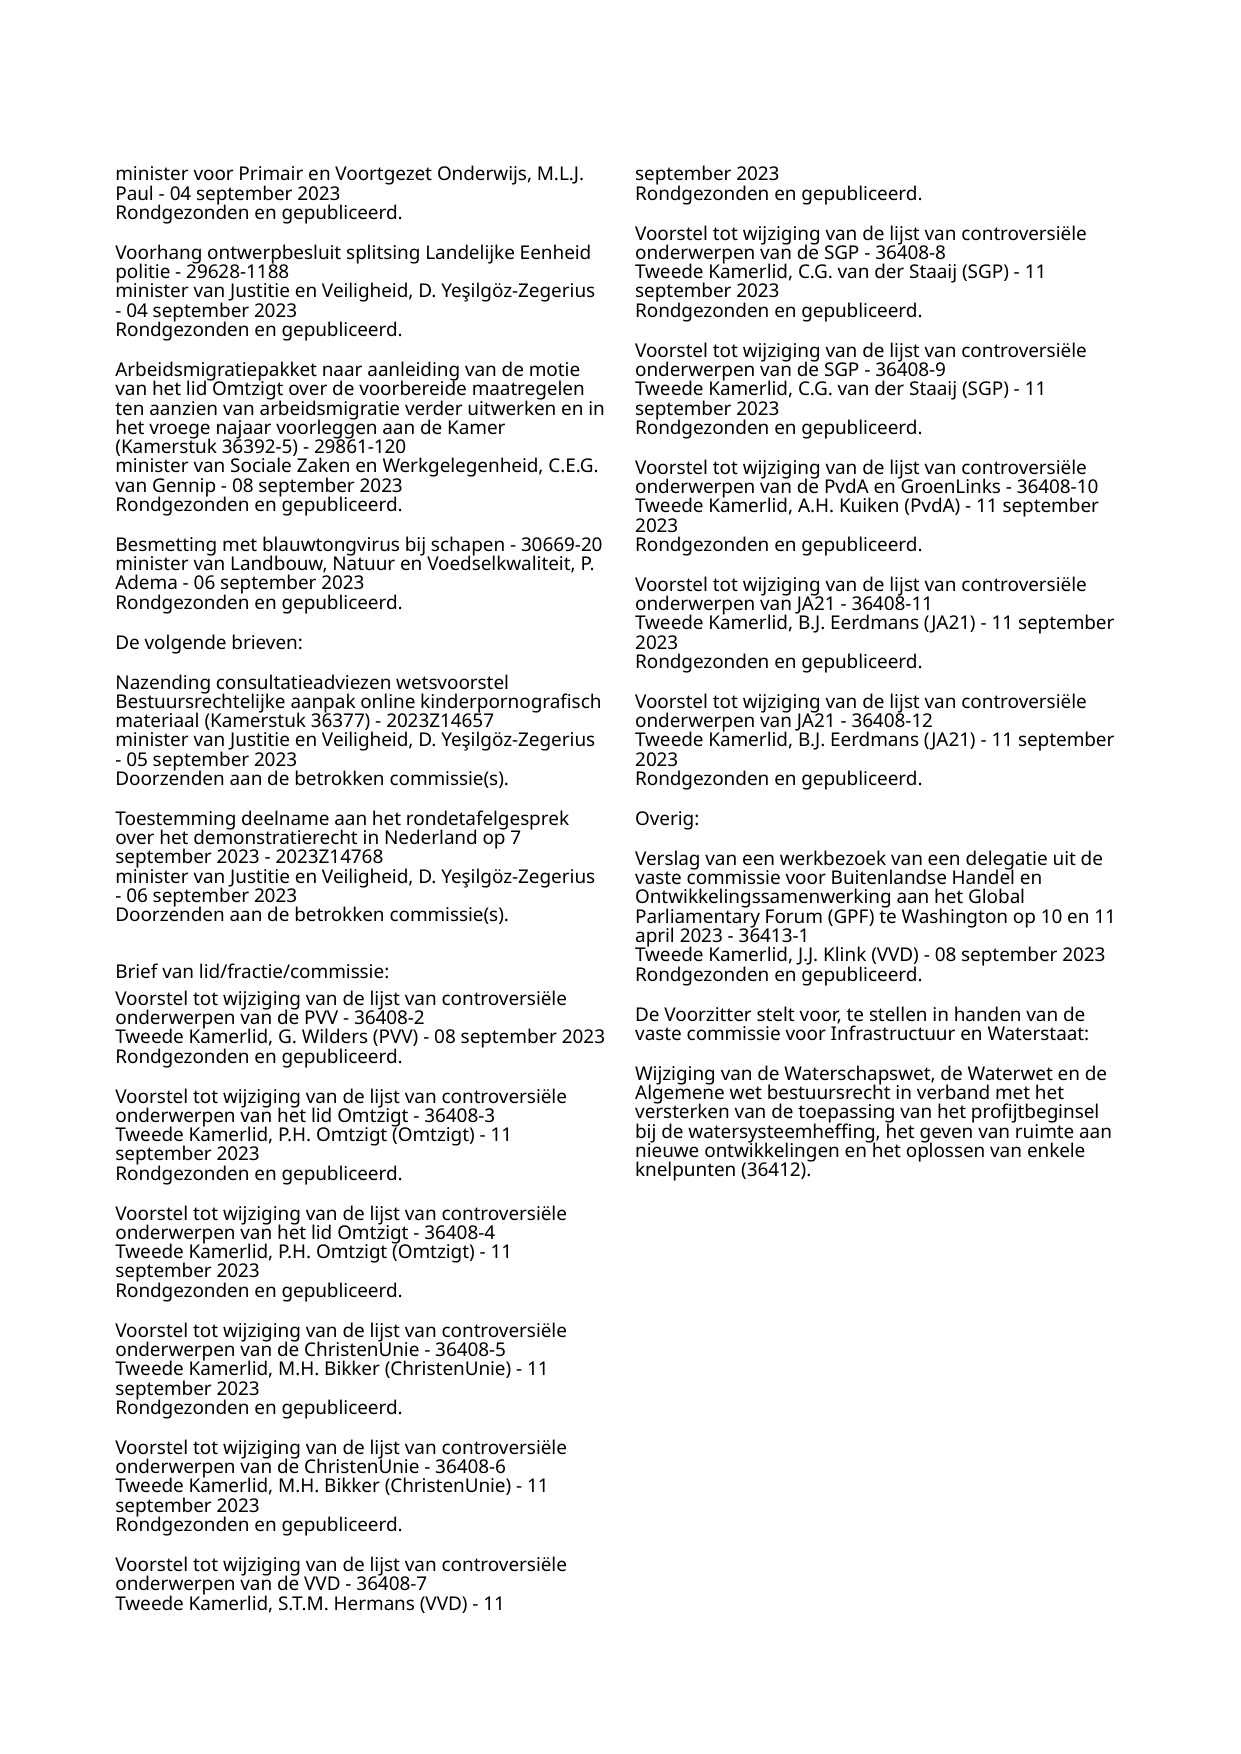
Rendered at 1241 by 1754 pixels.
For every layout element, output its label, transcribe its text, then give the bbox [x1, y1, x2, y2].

text minister voor Primair en Voortgezet Onderwijs, M.L.J. Paul - 04 september 2023 [115, 165, 605, 204]
text Tweede Kamerlid, C.G. van der Staaij (SGP) - 11 september 2023 [635, 380, 1125, 419]
text Toestemming deelname aan het rondetafelgesprek over het demonstratierecht in Nederland op 7 september 2023 - 2023Z14768 [115, 810, 605, 868]
text Rondgezonden en gepubliceerd. [635, 770, 1125, 789]
text Tweede Kamerlid, P.H. Omtzigt (Omtzigt) - 11 september 2023 [115, 1126, 605, 1165]
text Wijziging van de Waterschapswet, de Waterwet en de Algemene wet bestuursrecht in verband met het versterken van de toepassing van het profijtbeginsel bij de watersysteemheffing, het geven van ruimte aan nieuwe ontwikkelingen en het oplossen van enkele knelpunten (36412). [635, 1065, 1125, 1181]
text Rondgezonden en gepubliceerd. [635, 966, 1125, 985]
text Rondgezonden en gepubliceerd. [635, 419, 1125, 438]
text minister van Landbouw, Natuur en Voedselkwaliteit, P. Adema - 06 september 2023 [115, 555, 605, 594]
text Voorstel tot wijziging van de lijst van controversiële onderwerpen van het lid Omtzigt - 36408-4 [115, 1205, 605, 1243]
text Verslag van een werkbezoek van een delegatie uit de vaste commissie voor Buitenlandse Handel en Ontwikkelingssamenwerking aan het Global Parliamentary Forum (GPF) te Washington op 10 en 11 april 2023 - 36413-1 [635, 850, 1125, 946]
text Rondgezonden en gepubliceerd. [115, 1165, 605, 1184]
text Rondgezonden en gepubliceerd. [635, 302, 1125, 321]
text Overig: [635, 810, 1125, 829]
text Besmetting met blauwtongvirus bij schapen - 30669-20 [115, 536, 605, 555]
text minister van Justitie en Veiligheid, D. Yeşilgöz-Zegerius - 06 september 2023 [115, 868, 605, 906]
text Tweede Kamerlid, A.H. Kuiken (PvdA) - 11 september 2023 [635, 497, 1125, 536]
text minister van Justitie en Veiligheid, D. Yeşilgöz-Zegerius - 05 september 2023 [115, 731, 605, 770]
text Tweede Kamerlid, M.H. Bikker (ChristenUnie) - 11 september 2023 [115, 1477, 605, 1516]
text Tweede Kamerlid, B.J. Eerdmans (JA21) - 11 september 2023 [635, 731, 1125, 770]
text Doorzenden aan de betrokken commissie(s). [115, 906, 605, 926]
text Rondgezonden en gepubliceerd. [115, 1048, 605, 1067]
text Tweede Kamerlid, M.H. Bikker (ChristenUnie) - 11 september 2023 [115, 1360, 605, 1399]
text De volgende brieven: [115, 634, 605, 653]
text Arbeidsmigratiepakket naar aanleiding van de motie van het lid Omtzigt over de voorbereide maatregelen ten aanzien van arbeidsmigratie verder uitwerken en in het vroege najaar voorleggen aan de Kamer (Kamerstuk 36392-5) - 29861-120 [115, 361, 605, 457]
text Tweede Kamerlid, P.H. Omtzigt (Omtzigt) - 11 september 2023 [115, 1243, 605, 1282]
text Voorstel tot wijziging van de lijst van controversiële onderwerpen van de SGP - 36408-9 [635, 342, 1125, 380]
text Voorstel tot wijziging van de lijst van controversiële onderwerpen van de ChristenUnie - 36408-5 [115, 1322, 605, 1360]
text Tweede Kamerlid, S.T.M. Hermans (VVD) - 11 [115, 1594, 605, 1614]
text Voorstel tot wijziging van de lijst van controversiële onderwerpen van het lid Omtzigt - 36408-3 [115, 1088, 605, 1126]
text Tweede Kamerlid, J.J. Klink (VVD) - 08 september 2023 [635, 946, 1125, 966]
text september 2023 [635, 165, 1125, 184]
text Voorstel tot wijziging van de lijst van controversiële onderwerpen van de VVD - 36408-7 [115, 1556, 605, 1594]
text Rondgezonden en gepubliceerd. [635, 536, 1125, 555]
text Rondgezonden en gepubliceerd. [115, 1516, 605, 1535]
text Brief van lid/fractie/commissie: [115, 958, 605, 984]
text Tweede Kamerlid, C.G. van der Staaij (SGP) - 11 september 2023 [635, 263, 1125, 302]
text minister van Justitie en Veiligheid, D. Yeşilgöz-Zegerius - 04 september 2023 [115, 282, 605, 321]
text Rondgezonden en gepubliceerd. [115, 496, 605, 515]
text Nazending consultatieadviezen wetsvoorstel Bestuursrechtelijke aanpak online kinderpornografisch materiaal (Kamerstuk 36377) - 2023Z14657 [115, 674, 605, 731]
text Voorstel tot wijziging van de lijst van controversiële onderwerpen van de ChristenUnie - 36408-6 [115, 1439, 605, 1477]
text Voorstel tot wijziging van de lijst van controversiële onderwerpen van de PVV - 36408-2 [115, 990, 605, 1028]
text Tweede Kamerlid, G. Wilders (PVV) - 08 september 2023 [115, 1028, 605, 1048]
text Rondgezonden en gepubliceerd. [115, 1282, 605, 1301]
text Rondgezonden en gepubliceerd. [115, 1399, 605, 1418]
text Rondgezonden en gepubliceerd. [115, 594, 605, 613]
text Voorstel tot wijziging van de lijst van controversiële onderwerpen van JA21 - 36408-12 [635, 693, 1125, 731]
text Rondgezonden en gepubliceerd. [635, 184, 1125, 204]
text De Voorzitter stelt voor, te stellen in handen van de vaste commissie voor Infrastructuur en Waterstaat: [635, 1006, 1125, 1044]
text minister van Sociale Zaken en Werkgelegenheid, C.E.G. van Gennip - 08 september 2023 [115, 457, 605, 496]
text Voorstel tot wijziging van de lijst van controversiële onderwerpen van de PvdA en GroenLinks - 36408-10 [635, 459, 1125, 497]
text Voorstel tot wijziging van de lijst van controversiële onderwerpen van JA21 - 36408-11 [635, 576, 1125, 614]
text Rondgezonden en gepubliceerd. [635, 653, 1125, 672]
text Doorzenden aan de betrokken commissie(s). [115, 770, 605, 789]
text Tweede Kamerlid, B.J. Eerdmans (JA21) - 11 september 2023 [635, 614, 1125, 653]
text Rondgezonden en gepubliceerd. [115, 321, 605, 340]
text Rondgezonden en gepubliceerd. [115, 204, 605, 223]
text Voorstel tot wijziging van de lijst van controversiële onderwerpen van de SGP - 36408-8 [635, 224, 1125, 263]
text Voorhang ontwerpbesluit splitsing Landelijke Eenheid politie - 29628-1188 [115, 244, 605, 282]
